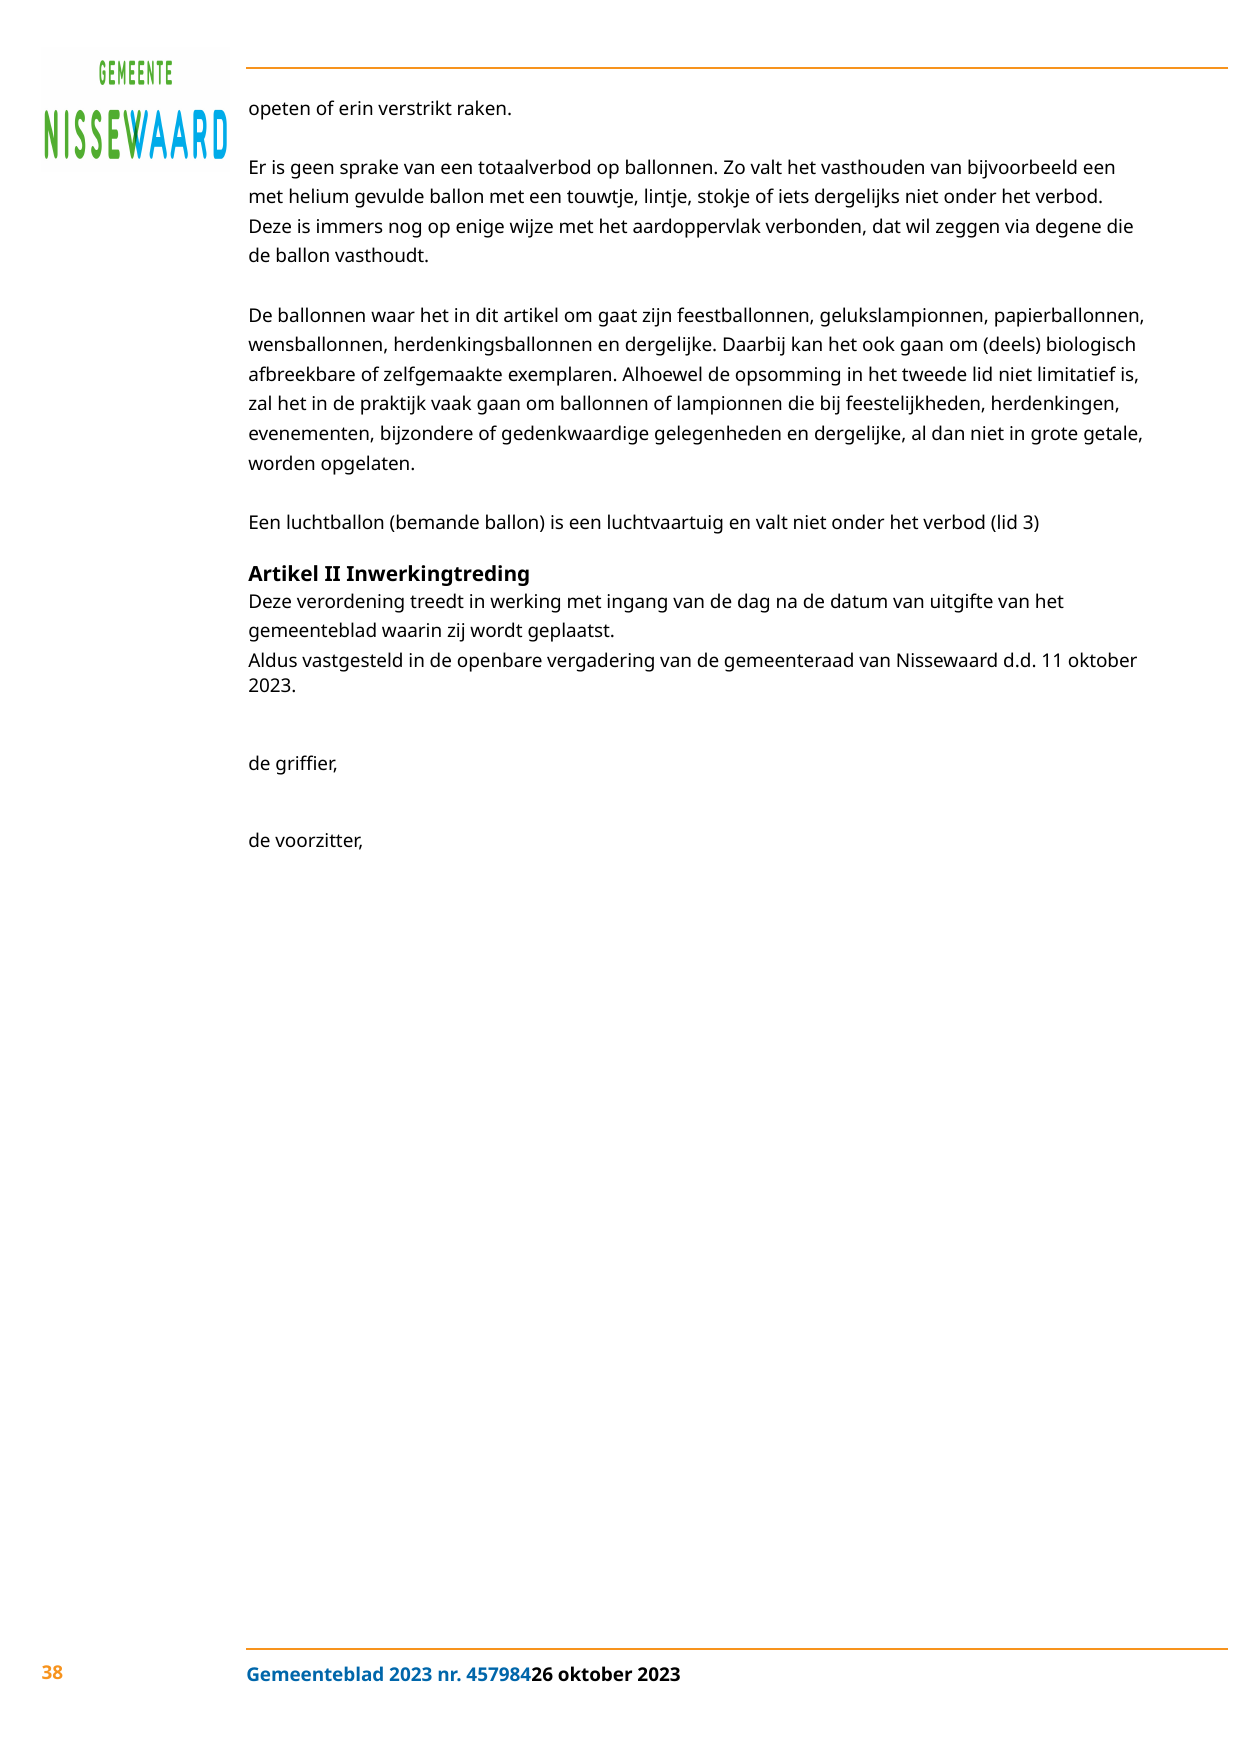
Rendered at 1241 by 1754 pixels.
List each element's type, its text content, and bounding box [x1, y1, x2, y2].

text Er is geen sprake van een totaalverbod op ballonnen. Zo valt het vasthouden van bijvoorbeeld een met helium gevulde ballon met een touwtje, lintje, stokje of iets dergelijks niet onder het verbod. Deze is immers nog op enige wijze met het aardoppervlak verbonden, dat wil zeggen via degene die de ballon vasthoudt. [248, 154, 1152, 268]
text de griffier, [248, 750, 1152, 776]
text Een luchtballon (bemande ballon) is een luchtvaartuig en valt niet onder het verbod (lid 3) [248, 509, 1152, 535]
text opeten of erin verstrikt raken. [248, 95, 1152, 121]
text De ballonnen waar het in dit artikel om gaat zijn feestballonnen, gelukslampionnen, papierballonnen, wensballonnen, herdenkingsballonnen en dergelijke. Daarbij kan het ook gaan om (deels) biologisch afbreekbare of zelfgemaakte exemplaren. Alhoewel de opsomming in het tweede lid niet limitatief is, zal het in de praktijk vaak gaan om ballonnen of lampionnen die bij feestelijkheden, herdenkingen, evenementen, bijzondere of gedenkwaardige gelegenheden en dergelijke, al dan niet in grote getale, worden opgelaten. [248, 302, 1152, 476]
text Aldus vastgesteld in de openbare vergadering van de gemeenteraad van Nissewaard d.d. 11 oktober 2023. [248, 647, 1152, 698]
text Artikel II Inwerkingtreding [248, 559, 1152, 588]
picture [41, 47, 231, 172]
text Deze verordening treedt in werking met ingang van de dag na de datum van uitgifte van het gemeenteblad waarin zij wordt geplaatst. [248, 588, 1152, 643]
text de voorzitter, [248, 827, 1152, 853]
